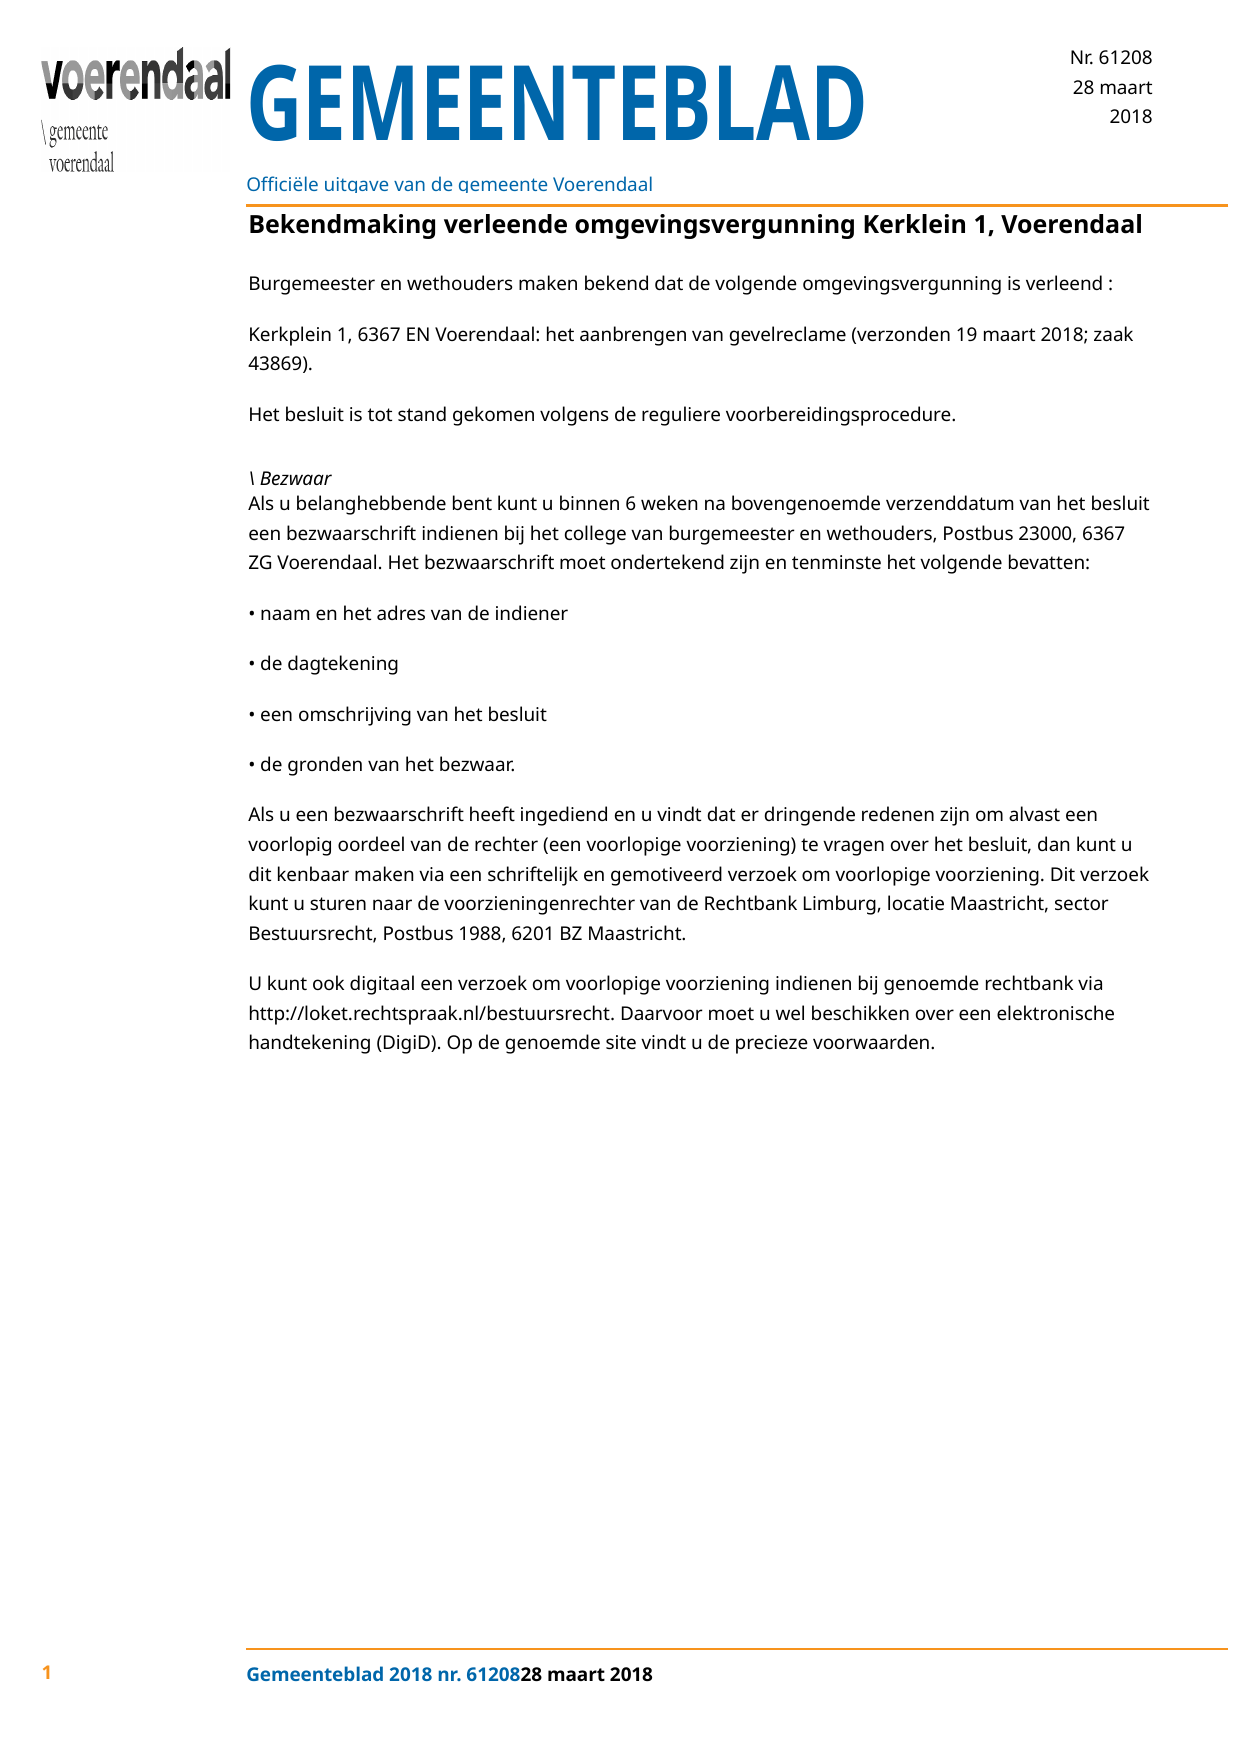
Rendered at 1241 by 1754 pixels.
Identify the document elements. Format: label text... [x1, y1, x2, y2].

text Burgemeester en wethouders maken bekend dat de volgende omgevingsvergunning is verleend : [248, 270, 1152, 296]
text Als u een bezwaarschrift heeft ingediend en u vindt dat er dringende redenen zijn om alvast een voorlopig oordeel van de rechter (een voorlopige voorziening) te vragen over het besluit, dan kunt u dit kenbaar maken via een schriftelijk en gemotiveerd verzoek om voorlopige voorziening. Dit verzoek kunt u sturen naar de voorzieningenrechter van de Rechtbank Limburg, locatie Maastricht, sector Bestuursrecht, Postbus 1988, 6201 BZ Maastricht. [248, 802, 1152, 946]
text Kerkplein 1, 6367 EN Voerendaal: het aanbrengen van gevelreclame (verzonden 19 maart 2018; zaak 43869). [248, 321, 1152, 376]
text Bekendmaking verleende omgevingsvergunning Kerklein 1, Voerendaal [248, 207, 1152, 241]
text U kunt ook digitaal een verzoek om voorlopige voorziening indienen bij genoemde rechtbank via http://loket.rechtspraak.nl/bestuursrecht. Daarvoor moet u wel beschikken over een elektronische handtekening (DigiD). Op de genoemde site vindt u de precieze voorwaarden. [248, 970, 1152, 1055]
text • de dagtekening [248, 650, 1152, 676]
text • de gronden van het bezwaar. [248, 751, 1152, 777]
text • een omschrijving van het besluit [248, 701, 1152, 727]
picture [41, 47, 231, 172]
text • naam en het adres van de indiener [248, 600, 1152, 626]
text Als u belanghebbende bent kunt u binnen 6 weken na bovengenoemde verzenddatum van het besluit een bezwaarschrift indienen bij het college van burgemeester en wethouders, Postbus 23000, 6367 ZG Voerendaal. Het bezwaarschrift moet ondertekend zijn en tenminste het volgende bevatten: [248, 490, 1152, 575]
text Het besluit is tot stand gekomen volgens de reguliere voorbereidingsprocedure. [248, 401, 1152, 426]
text \ Bezwaar [248, 465, 1152, 490]
